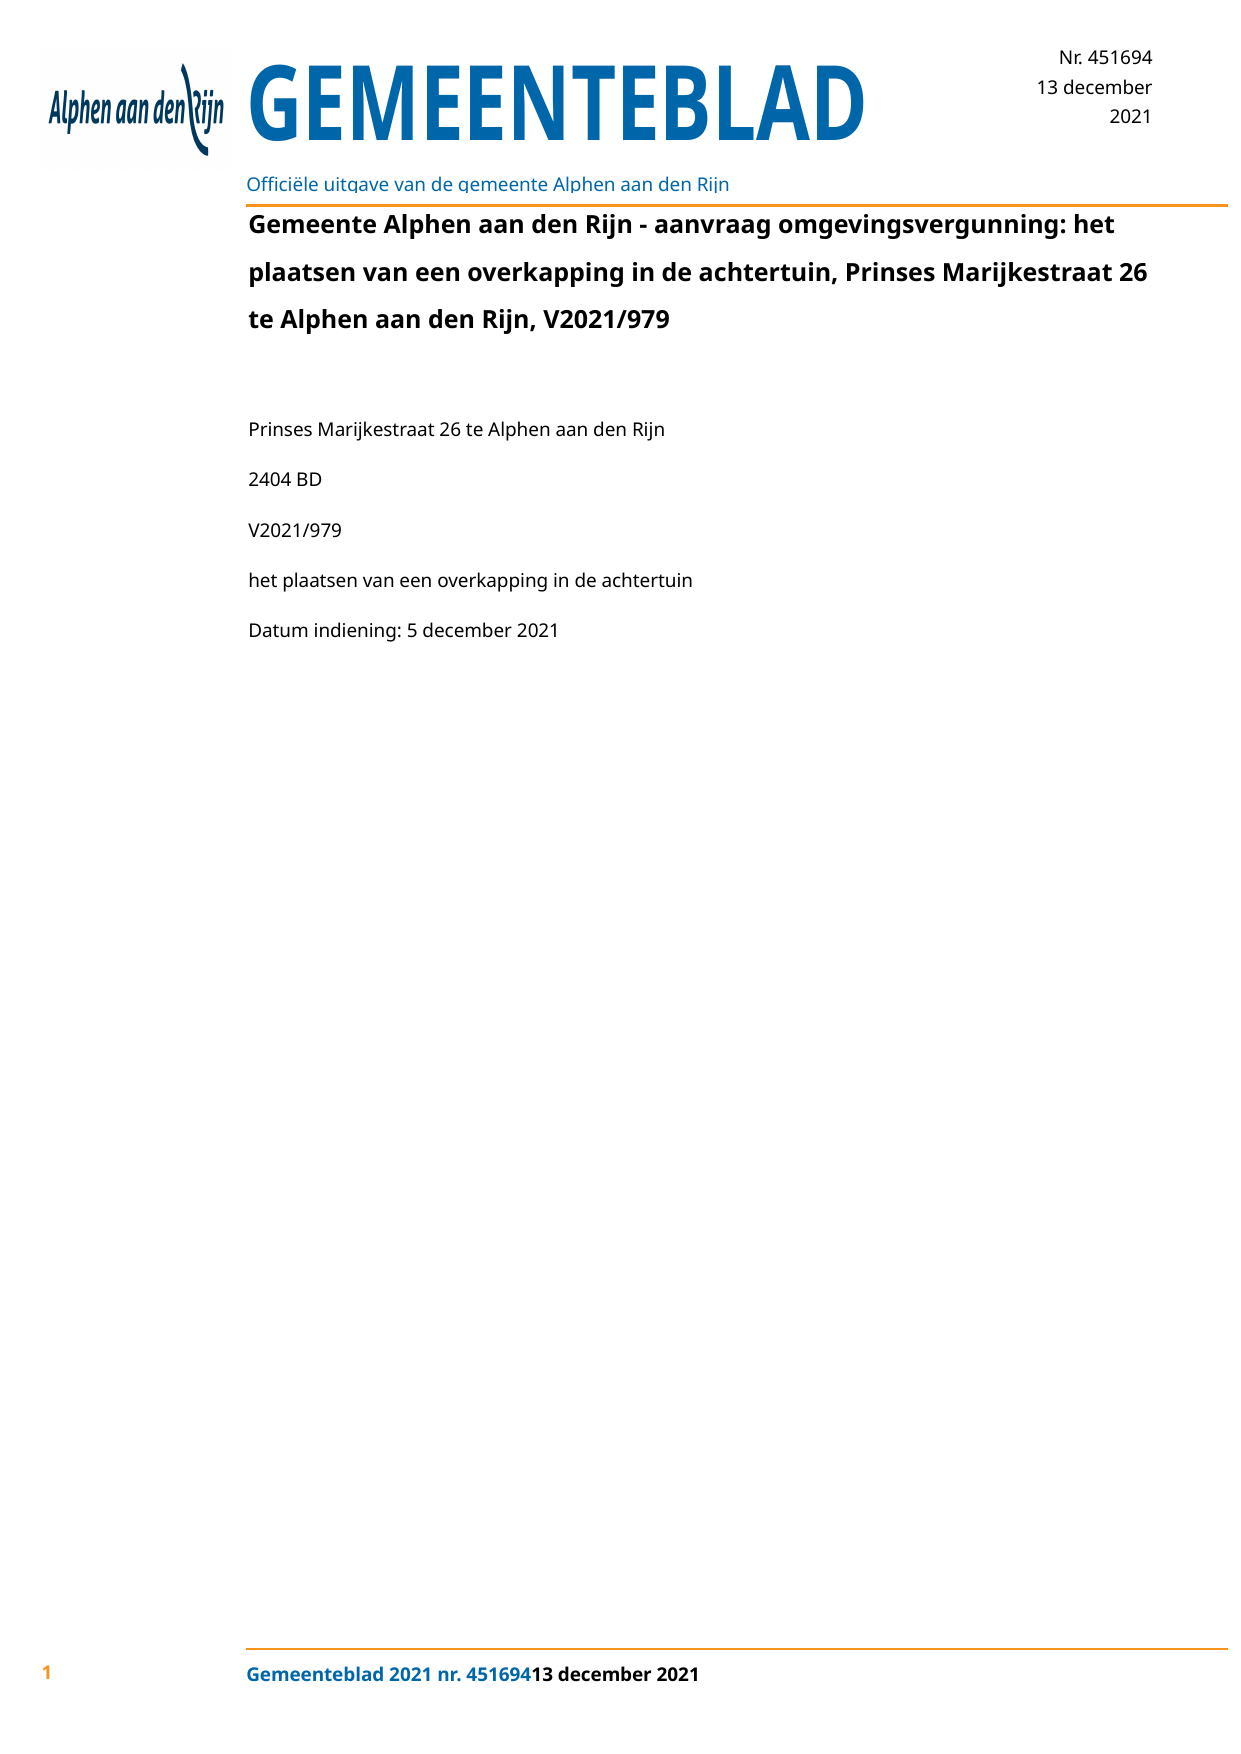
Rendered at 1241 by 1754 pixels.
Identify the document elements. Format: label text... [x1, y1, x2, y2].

text het plaatsen van een overkapping in de achtertuin [248, 567, 1152, 593]
text Gemeente Alphen aan den Rijn - aanvraag omgevingsvergunning: het plaatsen van een overkapping in de achtertuin, Prinses Marijkestraat 26 te Alphen aan den Rijn, V2021/979 [248, 207, 1152, 336]
picture [41, 47, 231, 172]
text Datum indiening: 5 december 2021 [248, 618, 1152, 643]
text Prinses Marijkestraat 26 te Alphen aan den Rijn [248, 416, 1152, 442]
text V2021/979 [248, 517, 1152, 542]
text 2404 BD [248, 466, 1152, 492]
